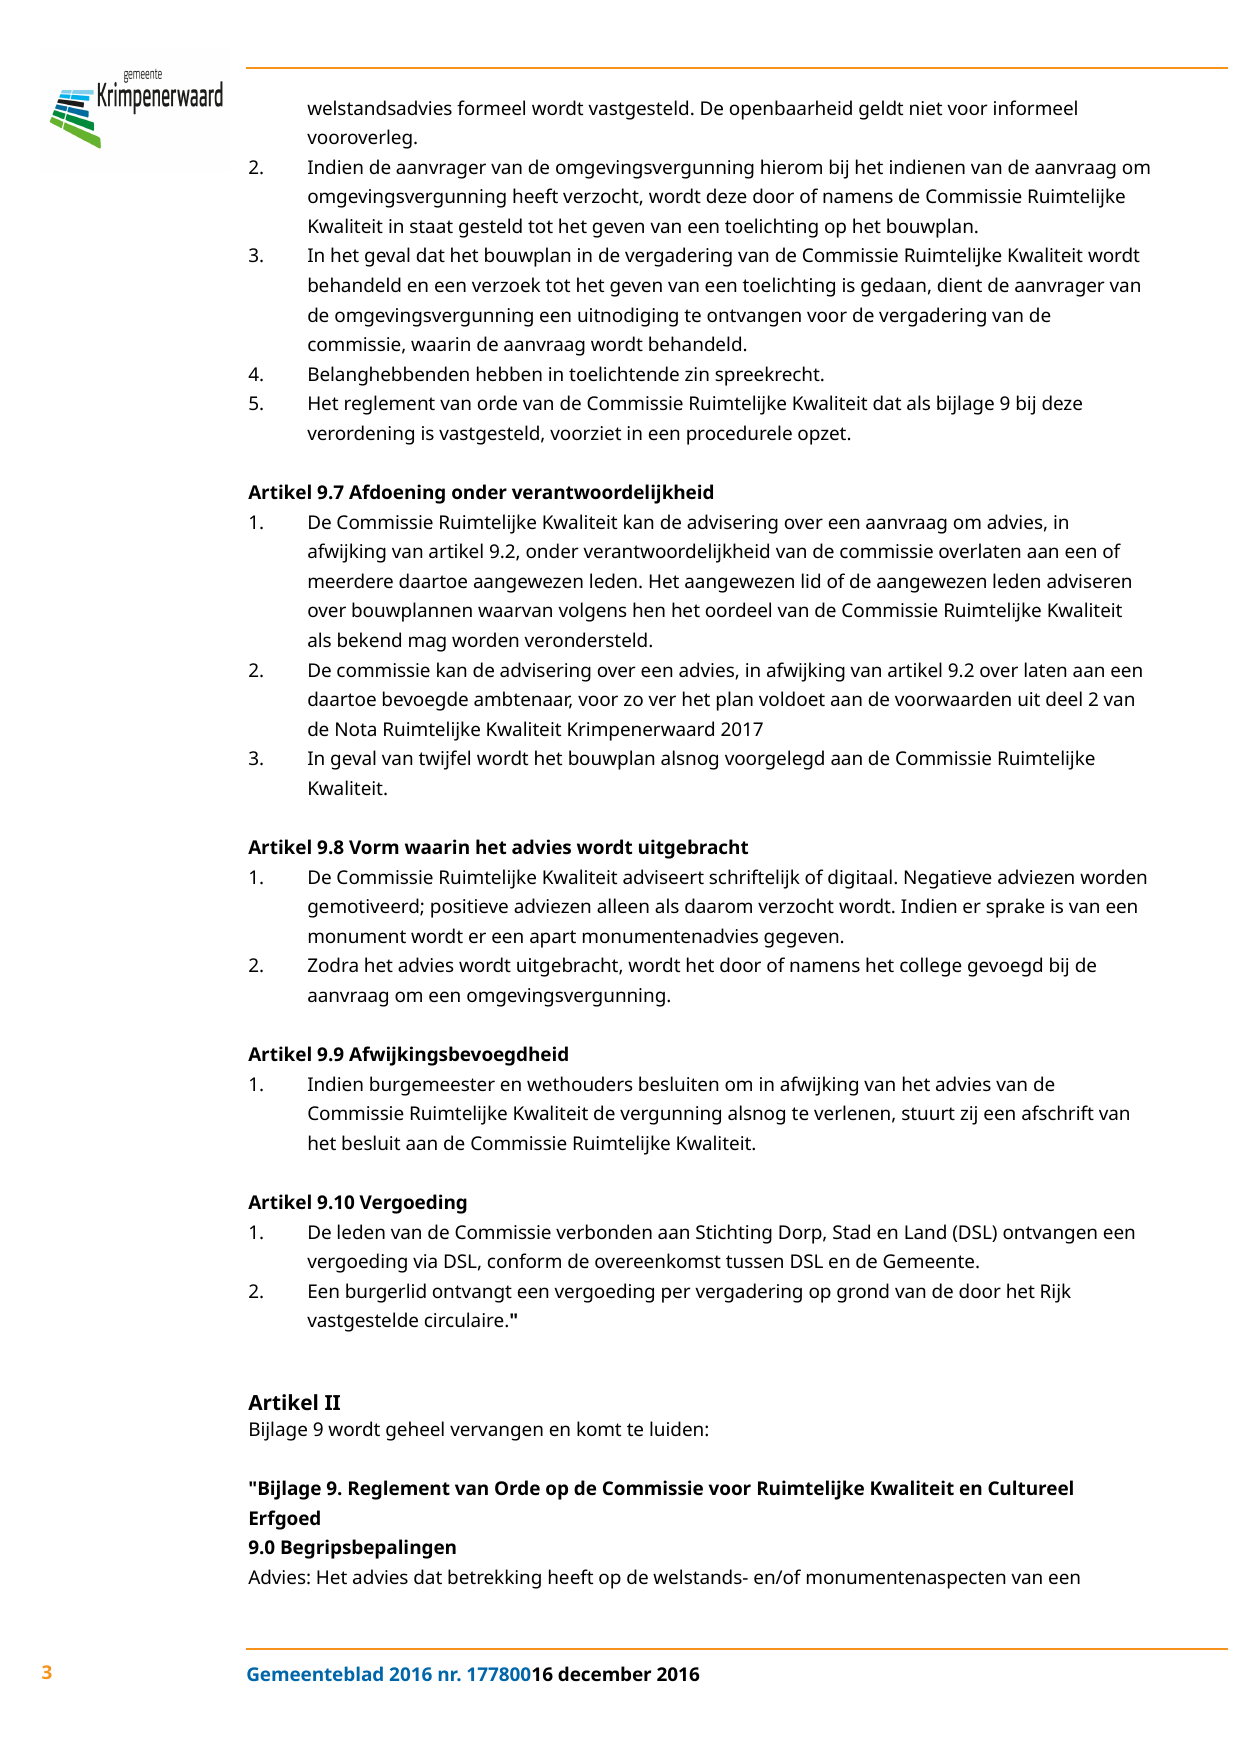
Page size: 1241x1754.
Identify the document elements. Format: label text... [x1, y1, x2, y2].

list Het reglement van orde van de Commissie Ruimtelijke Kwaliteit dat als bijlage 9 bij deze verordening is vastgesteld, voorziet in een procedurele opzet. [248, 391, 1152, 446]
text Artikel 9.8 Vorm waarin het advies wordt uitgebracht [248, 834, 1152, 860]
list De leden van de Commissie verbonden aan Stichting Dorp, Stad en Land (DSL) ontvangen een vergoeding via DSL, conform de overeenkomst tussen DSL en de Gemeente. [248, 1219, 1152, 1274]
list De Commissie Ruimtelijke Kwaliteit adviseert schriftelijk of digitaal. Negatieve adviezen worden gemotiveerd; positieve adviezen alleen als daarom verzocht wordt. Indien er sprake is van een monument wordt er een apart monumentenadvies gegeven. [248, 864, 1152, 949]
text Artikel 9.10 Vergoeding [248, 1189, 1152, 1215]
list In geval van twijfel wordt het bouwplan alsnog voorgelegd aan de Commissie Ruimtelijke Kwaliteit. [248, 746, 1152, 801]
text Artikel II [248, 1388, 1152, 1416]
text "Bijlage 9. Reglement van Orde op de Commissie voor Ruimtelijke Kwaliteit en Cultureel Erfgoed [248, 1475, 1152, 1531]
text Bijlage 9 wordt geheel vervangen en komt te luiden: [248, 1416, 1152, 1442]
list Een burgerlid ontvangt een vergoeding per vergadering op grond van de door het Rijk vastgestelde circulaire." [248, 1278, 1152, 1333]
list In het geval dat het bouwplan in de vergadering van de Commissie Ruimtelijke Kwaliteit wordt behandeld en een verzoek tot het geven van een toelichting is gedaan, dient de aanvrager van de omgevingsvergunning een uitnodiging te ontvangen voor de vergadering van de commissie, waarin de aanvraag wordt behandeld. [248, 243, 1152, 357]
text 9.0 Begripsbepalingen [248, 1534, 1152, 1560]
picture [41, 47, 231, 172]
list Indien de aanvrager van de omgevingsvergunning hierom bij het indienen van de aanvraag om omgevingsvergunning heeft verzocht, wordt deze door of namens de Commissie Ruimtelijke Kwaliteit in staat gesteld tot het geven van een toelichting op het bouwplan. [248, 154, 1152, 239]
text Artikel 9.9 Afwijkingsbevoegdheid [248, 1041, 1152, 1067]
text Artikel 9.7 Afdoening onder verantwoordelijkheid [248, 479, 1152, 505]
list Indien burgemeester en wethouders besluiten om in afwijking van het advies van de Commissie Ruimtelijke Kwaliteit de vergunning alsnog te verlenen, stuurt zij een afschrift van het besluit aan de Commissie Ruimtelijke Kwaliteit. [248, 1071, 1152, 1156]
list Zodra het advies wordt uitgebracht, wordt het door of namens het college gevoegd bij de aanvraag om een omgevingsvergunning. [248, 953, 1152, 1008]
list welstandsadvies formeel wordt vastgesteld. De openbaarheid geldt niet voor informeel vooroverleg. [248, 95, 1152, 150]
text Advies: Het advies dat betrekking heeft op de welstands- en/of monumentenaspecten van een [248, 1564, 1152, 1590]
list De Commissie Ruimtelijke Kwaliteit kan de advisering over een aanvraag om advies, in afwijking van artikel 9.2, onder verantwoordelijkheid van de commissie overlaten aan een of meerdere daartoe aangewezen leden. Het aangewezen lid of de aangewezen leden adviseren over bouwplannen waarvan volgens hen het oordeel van de Commissie Ruimtelijke Kwaliteit als bekend mag worden verondersteld. [248, 509, 1152, 653]
list Belanghebbenden hebben in toelichtende zin spreekrecht. [248, 361, 1152, 387]
list De commissie kan de advisering over een advies, in afwijking van artikel 9.2 over laten aan een daartoe bevoegde ambtenaar, voor zo ver het plan voldoet aan de voorwaarden uit deel 2 van de Nota Ruimtelijke Kwaliteit Krimpenerwaard 2017 [248, 657, 1152, 742]
